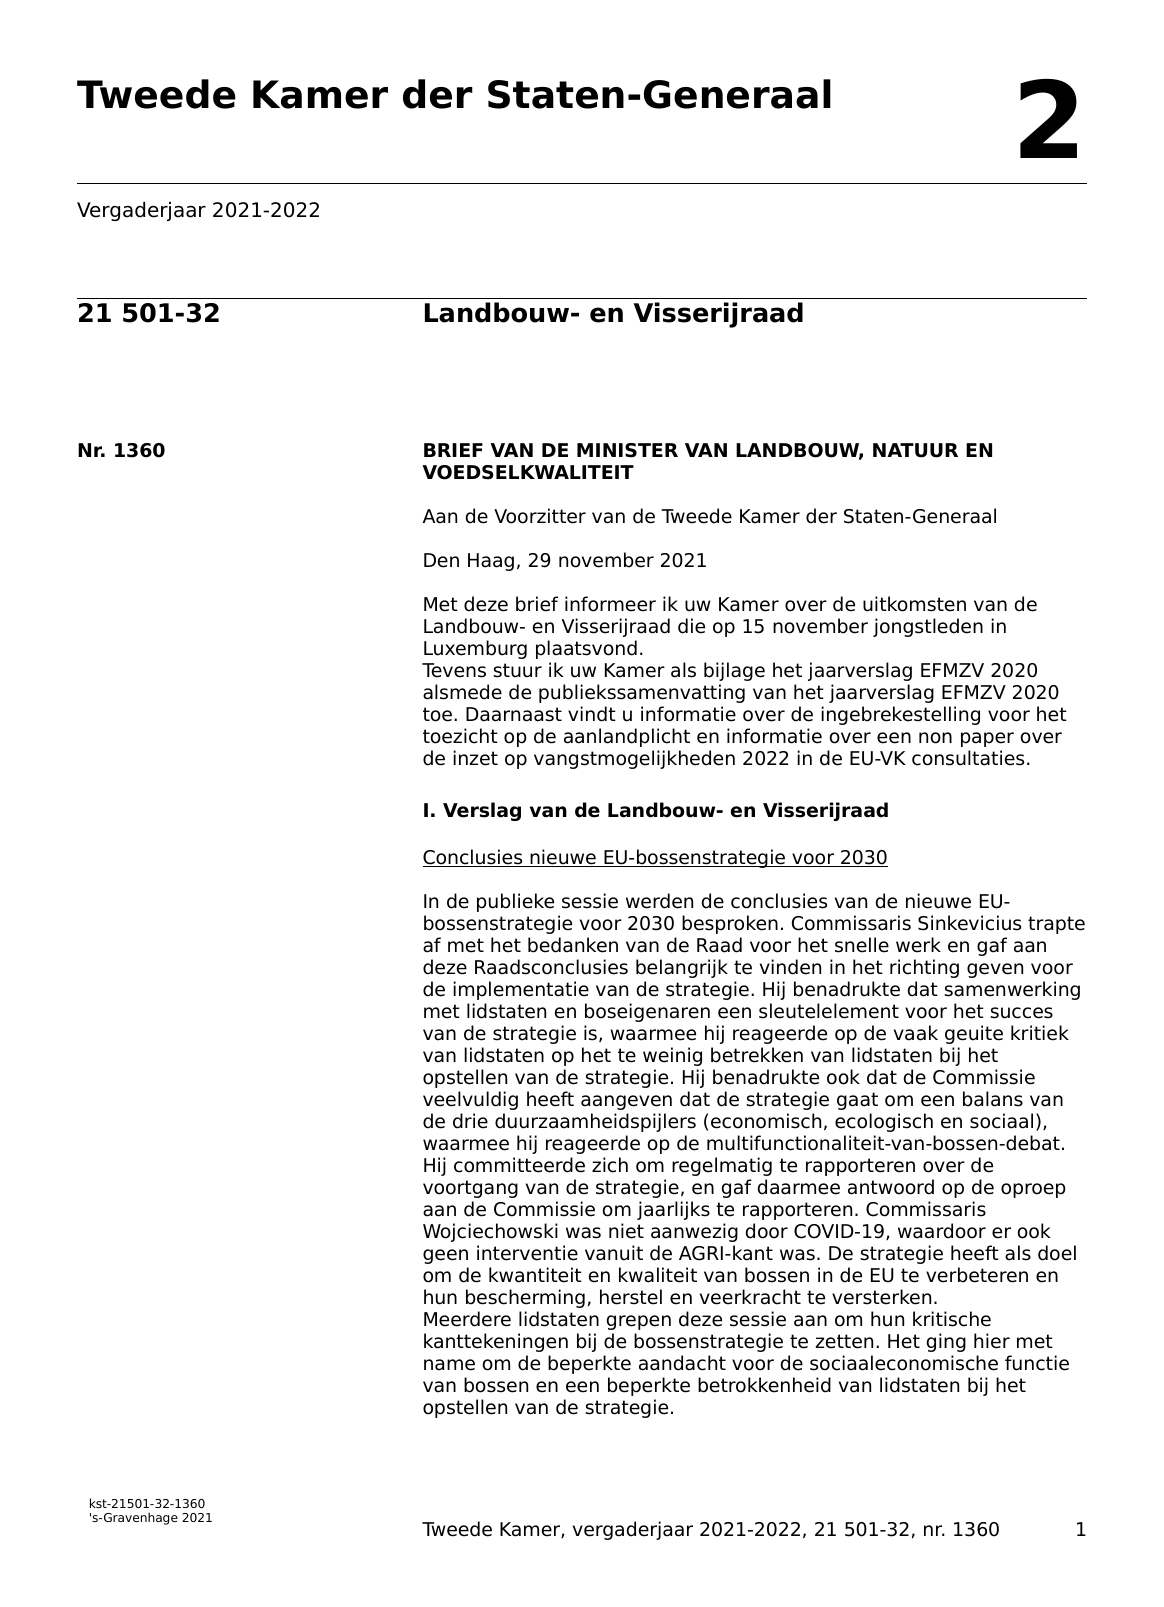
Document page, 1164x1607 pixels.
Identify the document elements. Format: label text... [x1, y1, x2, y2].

text Den Haag, 29 november 2021 [422, 550, 1087, 572]
table_cell Vergaderjaar 2021-2022 [77, 184, 1087, 298]
text kst-21501-32-1360 [88, 1497, 323, 1511]
text Aan de Voorzitter van de Tweede Kamer der Staten-Generaal [422, 506, 1087, 528]
subtitle 21 501-32 Landbouw- en Visserijraad [77, 299, 1087, 329]
text Tevens stuur ik uw Kamer als bijlage het jaarverslag EFMZV 2020 alsmede de publiekssamenvatting van het jaarverslag EFMZV 2020 toe. Daarnaast vindt u informatie over de ingebrekestelling voor het toezicht op de aanlandplicht en informatie over een non paper over de inzet op vangstmogelijkheden 2022 in de EU-VK consultaties. [422, 660, 1087, 770]
text Meerdere lidstaten grepen deze sessie aan om hun kritische kanttekeningen bij de bossenstrategie te zetten. Het ging hier met name om de beperkte aandacht voor de sociaaleconomische functie van bossen en een beperkte betrokkenheid van lidstaten bij het opstellen van de strategie. [422, 1309, 1087, 1419]
text 's-Gravenhage 2021 [88, 1511, 323, 1525]
subtitle Nr. 1360 BRIEF VAN DE MINISTER VAN LANDBOUW, NATUUR EN VOEDSELKWALITEIT [77, 440, 1087, 484]
subtitle Conclusies nieuwe EU-bossenstrategie voor 2030 [422, 847, 1087, 869]
subtitle I. Verslag van de Landbouw- en Visserijraad [422, 800, 1087, 822]
table_header 2 [886, 59, 1087, 183]
text In de publieke sessie werden de conclusies van de nieuwe EU-bossenstrategie voor 2030 besproken. Commissaris Sinkevicius trapte af met het bedanken van de Raad voor het snelle werk en gaf aan deze Raadsconclusies belangrijk te vinden in het richting geven voor de implementatie van de strategie. Hij benadrukte dat samenwerking met lidstaten en boseigenaren een sleutelelement voor het succes van de strategie is, waarmee hij reageerde op de vaak geuite kritiek van lidstaten op het te weinig betrekken van lidstaten bij het opstellen van de strategie. Hij benadrukte ook dat de Commissie veelvuldig heeft aangeven dat de strategie gaat om een balans van de drie duurzaamheidspijlers (economisch, ecologisch en sociaal), waarmee hij reageerde op de multifunctionaliteit-van-bossen-debat. Hij committeerde zich om regelmatig te rapporteren over de voortgang van de strategie, en gaf daarmee antwoord op de oproep aan de Commissie om jaarlijks te rapporteren. Commissaris Wojciechowski was niet aanwezig door COVID-19, waardoor er ook geen interventie vanuit de AGRI-kant was. De strategie heeft als doel om de kwantiteit en kwaliteit van bossen in de EU te verbeteren en hun bescherming, herstel en veerkracht te versterken. [422, 891, 1087, 1309]
text Met deze brief informeer ik uw Kamer over de uitkomsten van de Landbouw- en Visserijraad die op 15 november jongstleden in Luxemburg plaatsvond. [422, 594, 1087, 660]
table_header Tweede Kamer der Staten-Generaal [77, 59, 886, 183]
